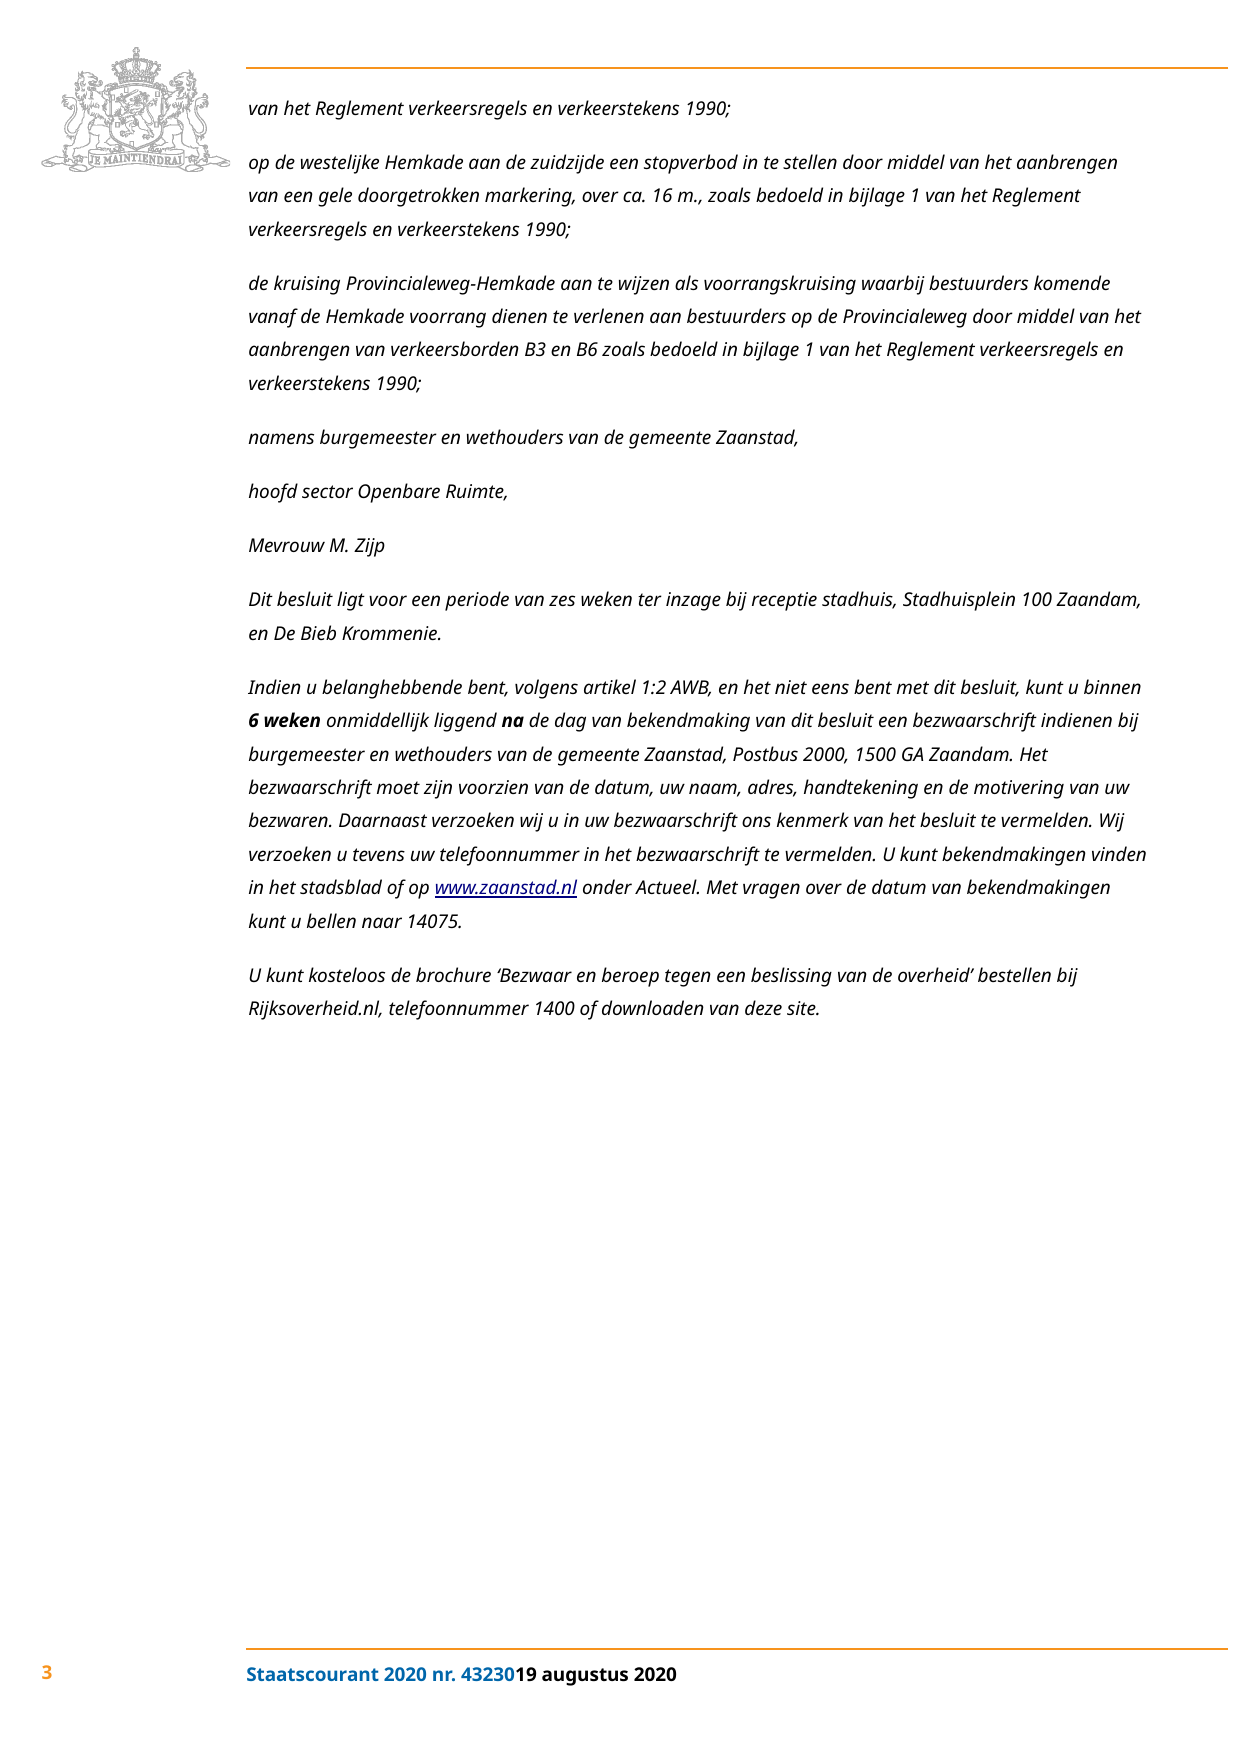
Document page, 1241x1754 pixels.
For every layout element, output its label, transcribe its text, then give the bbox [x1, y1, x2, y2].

text op de westelijke Hemkade aan de zuidzijde een stopverbod in te stellen door middel van het aanbrengen van een gele doorgetrokken markering, over ca. 16 m., zoals bedoeld in bijlage 1 van het Reglement verkeersregels en verkeerstekens 1990; [248, 149, 1152, 241]
text Mevrouw M. Zijp [248, 532, 1152, 558]
text van het Reglement verkeersregels en verkeerstekens 1990; [248, 95, 1152, 121]
text Indien u belanghebbende bent, volgens artikel 1:2 AWB, en het niet eens bent met dit besluit, kunt u binnen 6 weken onmiddellijk liggend na de dag van bekendmaking van dit besluit een bezwaarschrift indienen bij burgemeester en wethouders van de gemeente Zaanstad, Postbus 2000, 1500 GA Zaandam. Het bezwaarschrift moet zijn voorzien van de datum, uw naam, adres, handtekening en de motivering van uw bezwaren. Daarnaast verzoeken wij u in uw bezwaarschrift ons kenmerk van het besluit te vermelden. Wij verzoeken u tevens uw telefoonnummer in het bezwaarschrift te vermelden. U kunt bekendmakingen vinden in het stadsblad of op www.zaanstad.nl onder Actueel. Met vragen over de datum van bekendmakingen kunt u bellen naar 14075. [248, 674, 1152, 934]
text hoofd sector Openbare Ruimte, [248, 478, 1152, 504]
text U kunt kosteloos de brochure ‘Bezwaar en beroep tegen een beslissing van de overheid’ bestellen bij Rijksoverheid.nl, telefoonnummer 1400 of downloaden van deze site. [248, 962, 1152, 1021]
text Dit besluit ligt voor een periode van zes weken ter inzage bij receptie stadhuis, Stadhuisplein 100 Zaandam, en De Bieb Krommenie. [248, 586, 1152, 646]
picture [41, 47, 231, 172]
text de kruising Provincialeweg-Hemkade aan te wijzen als voorrangskruising waarbij bestuurders komende vanaf de Hemkade voorrang dienen te verlenen aan bestuurders op de Provincialeweg door middel van het aanbrengen van verkeersborden B3 en B6 zoals bedoeld in bijlage 1 van het Reglement verkeersregels en verkeerstekens 1990; [248, 270, 1152, 396]
text namens burgemeester en wethouders van de gemeente Zaanstad, [248, 424, 1152, 450]
